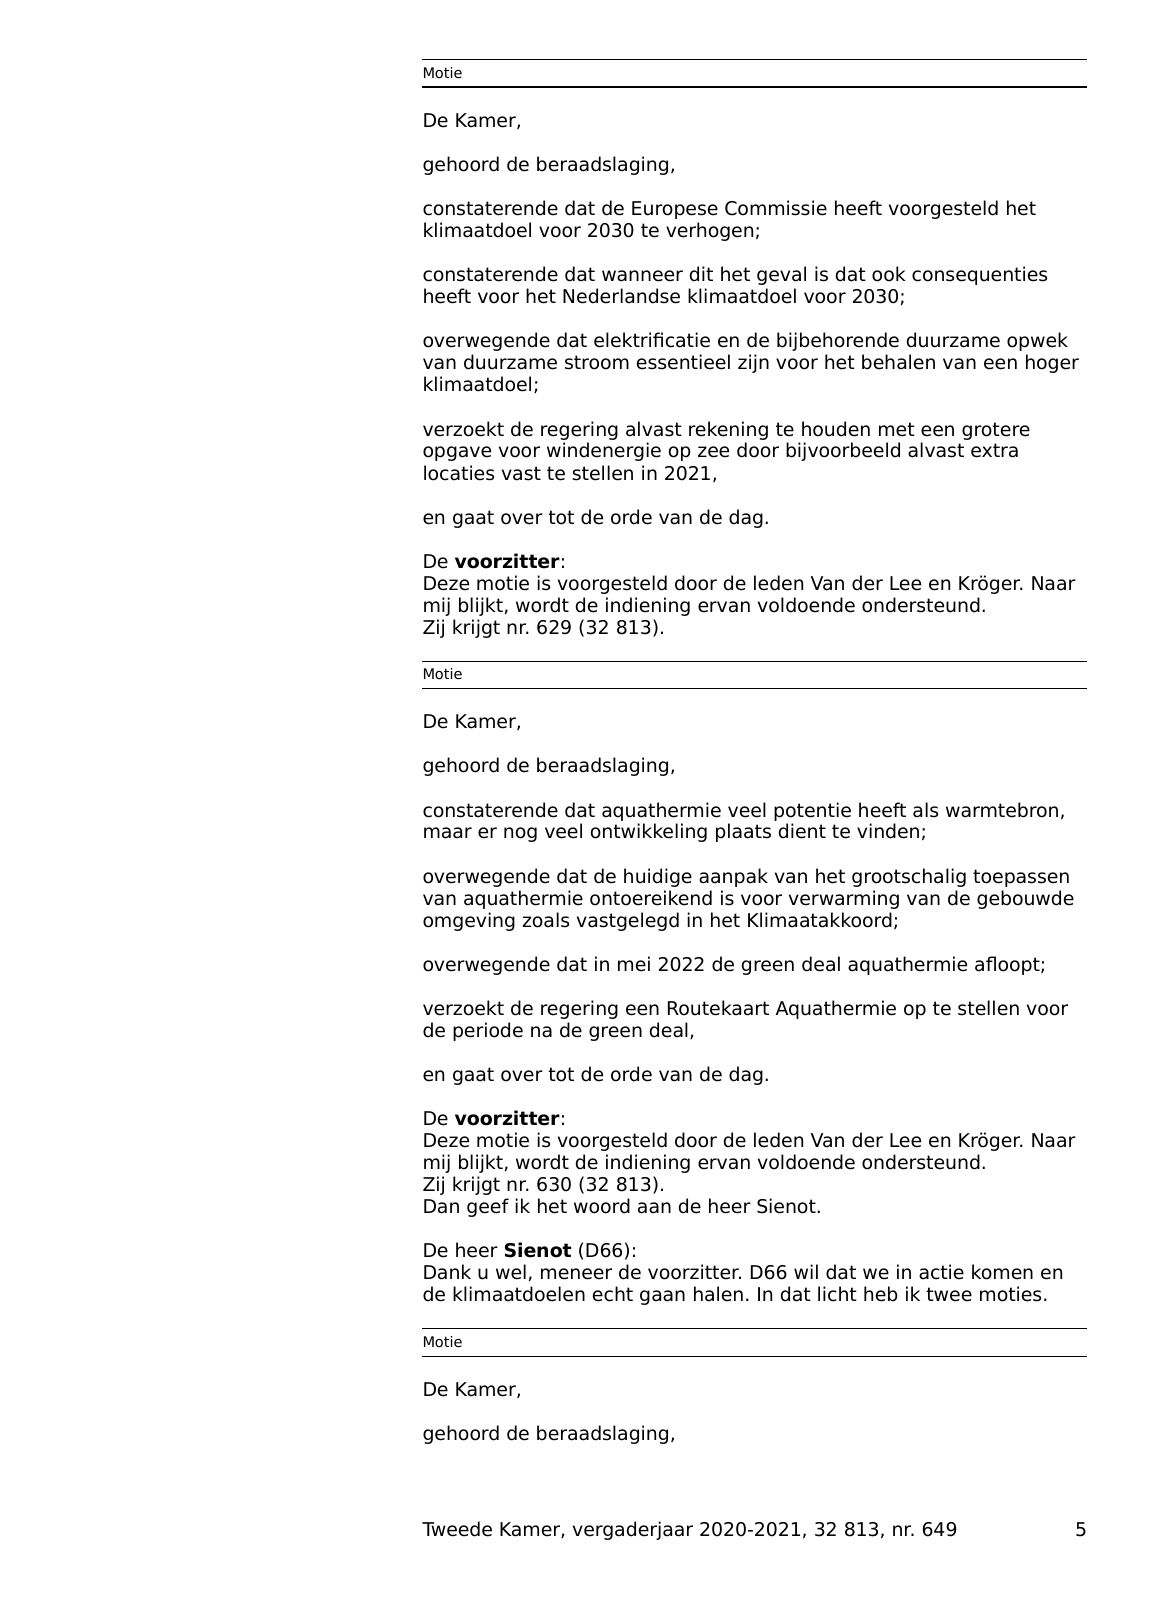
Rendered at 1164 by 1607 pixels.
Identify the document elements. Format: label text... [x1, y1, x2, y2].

text De voorzitter: [422, 1108, 1087, 1130]
text verzoekt de regering een Routekaart Aquathermie op te stellen voor de periode na de green deal, [422, 998, 1087, 1042]
text De Kamer, [422, 110, 1087, 132]
text Deze motie is voorgesteld door de leden Van der Lee en Kröger. Naar mij blijkt, wordt de indiening ervan voldoende ondersteund. [422, 1130, 1087, 1174]
text De heer Sienot (D66): [422, 1240, 1087, 1262]
text Zij krijgt nr. 630 (32 813). [422, 1174, 1087, 1196]
text De Kamer, [422, 1379, 1087, 1401]
text constaterende dat de Europese Commissie heeft voorgesteld het klimaatdoel voor 2030 te verhogen; [422, 198, 1087, 242]
text Dan geef ik het woord aan de heer Sienot. [422, 1196, 1087, 1218]
text gehoord de beraadslaging, [422, 755, 1087, 777]
text overwegende dat de huidige aanpak van het grootschalig toepassen van aquathermie ontoereikend is voor verwarming van de gebouwde omgeving zoals vastgelegd in het Klimaatakkoord; [422, 866, 1087, 932]
text constaterende dat aquathermie veel potentie heeft als warmtebron, maar er nog veel ontwikkeling plaats dient te vinden; [422, 799, 1087, 843]
table_header Motie [422, 1329, 1087, 1356]
text en gaat over tot de orde van de dag. [422, 507, 1087, 528]
text overwegende dat in mei 2022 de green deal aquathermie afloopt; [422, 954, 1087, 976]
table_header Motie [422, 60, 1087, 86]
text constaterende dat wanneer dit het geval is dat ook consequenties heeft voor het Nederlandse klimaatdoel voor 2030; [422, 264, 1087, 308]
text Dank u wel, meneer de voorzitter. D66 wil dat we in actie komen en de klimaatdoelen echt gaan halen. In dat licht heb ik twee moties. [422, 1262, 1087, 1306]
text De voorzitter: [422, 551, 1087, 573]
text gehoord de beraadslaging, [422, 1423, 1087, 1445]
text verzoekt de regering alvast rekening te houden met een grotere opgave voor windenergie op zee door bijvoorbeeld alvast extra locaties vast te stellen in 2021, [422, 418, 1087, 484]
text Zij krijgt nr. 629 (32 813). [422, 617, 1087, 639]
table_header Motie [422, 662, 1087, 688]
text De Kamer, [422, 711, 1087, 733]
text overwegende dat elektrificatie en de bijbehorende duurzame opwek van duurzame stroom essentieel zijn voor het behalen van een hoger klimaatdoel; [422, 330, 1087, 396]
text en gaat over tot de orde van de dag. [422, 1064, 1087, 1086]
text Deze motie is voorgesteld door de leden Van der Lee en Kröger. Naar mij blijkt, wordt de indiening ervan voldoende ondersteund. [422, 573, 1087, 617]
text gehoord de beraadslaging, [422, 154, 1087, 176]
